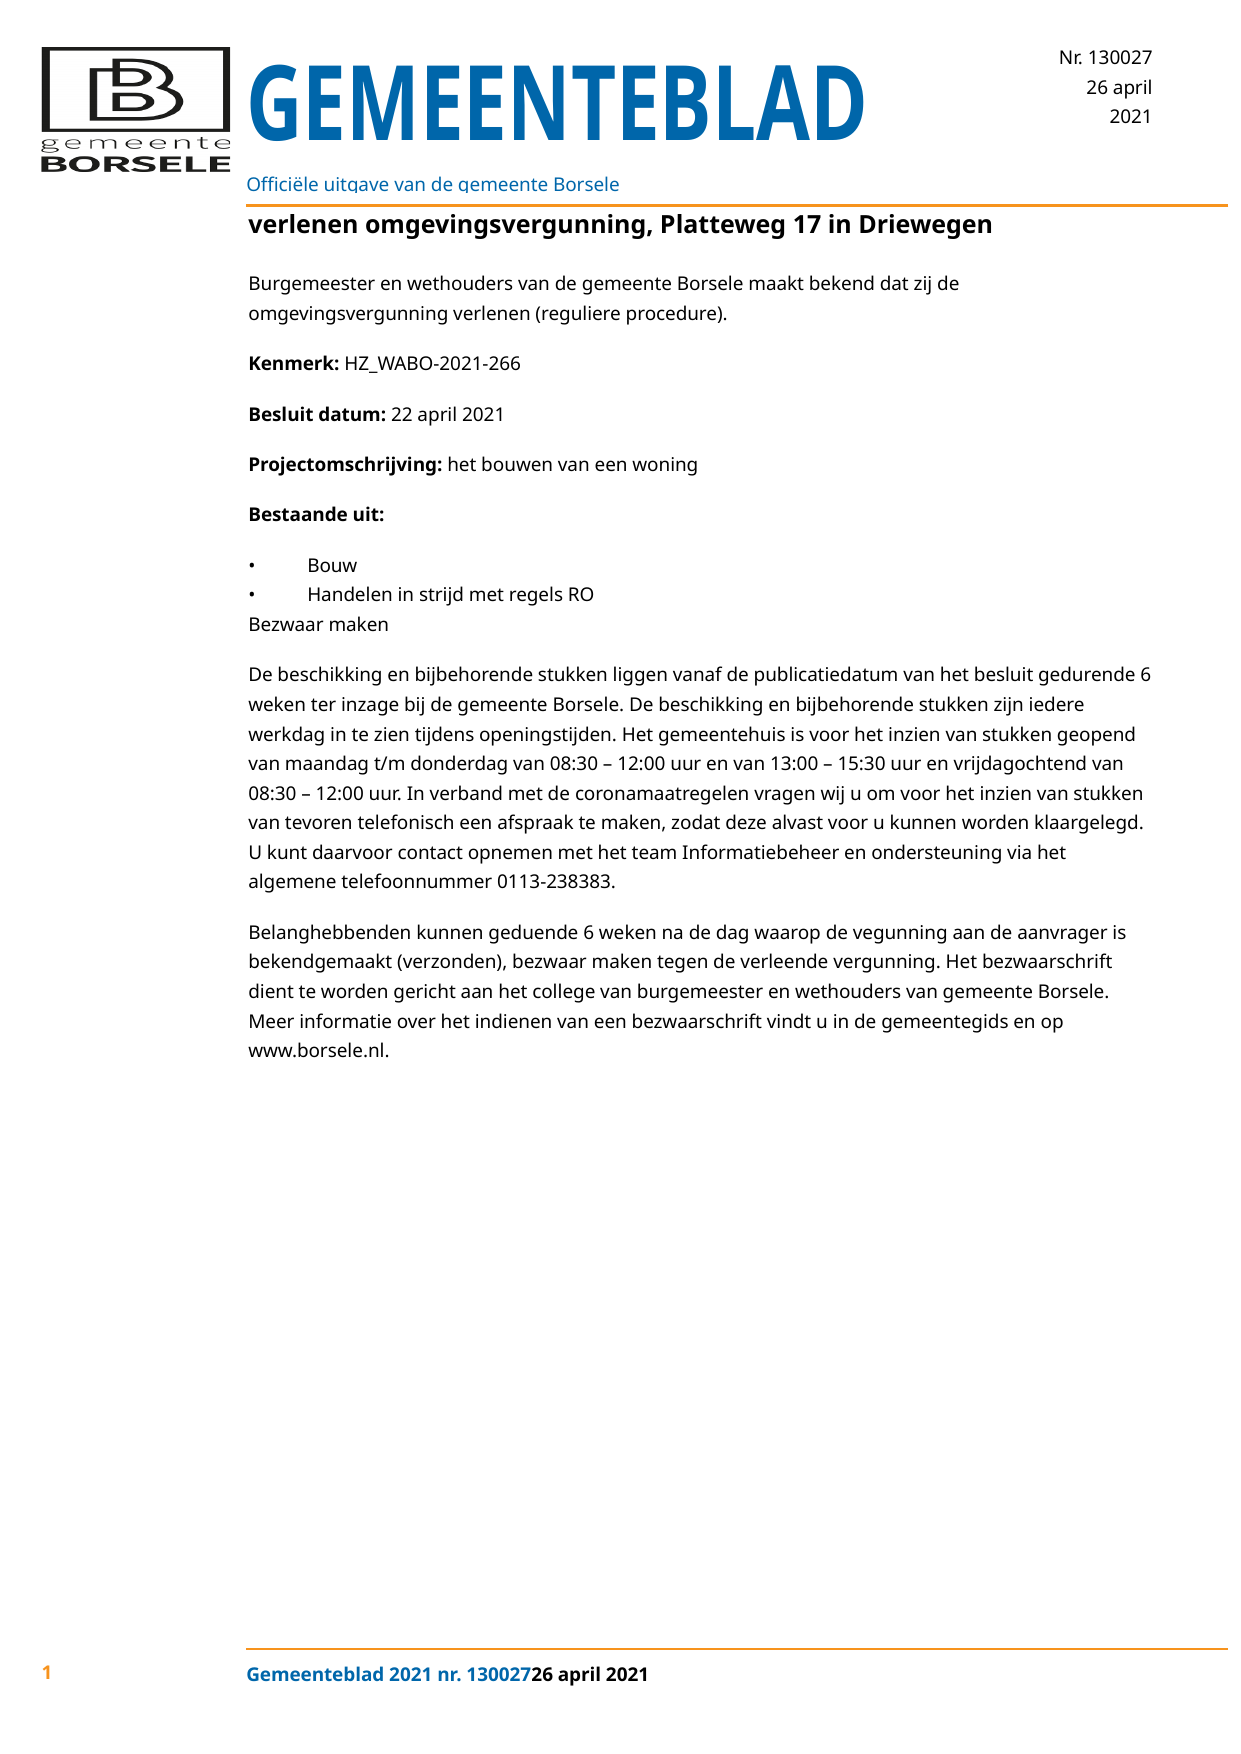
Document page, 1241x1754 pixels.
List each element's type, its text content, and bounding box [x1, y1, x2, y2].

text Bezwaar maken [248, 611, 1152, 637]
list Handelen in strijd met regels RO [248, 582, 1152, 607]
text De beschikking en bijbehorende stukken liggen vanaf de publicatiedatum van het besluit gedurende 6 weken ter inzage bij de gemeente Borsele. De beschikking en bijbehorende stukken zijn iedere werkdag in te zien tijdens openingstijden. Het gemeentehuis is voor het inzien van stukken geopend van maandag t/m donderdag van 08:30 – 12:00 uur en van 13:00 – 15:30 uur en vrijdagochtend van 08:30 – 12:00 uur. In verband met de coronamaatregelen vragen wij u om voor het inzien van stukken van tevoren telefonisch een afspraak te maken, zodat deze alvast voor u kunnen worden klaargelegd. U kunt daarvoor contact opnemen met het team Informatiebeheer en ondersteuning via het algemene telefoonnummer 0113-238383. [248, 662, 1152, 894]
text Burgemeester en wethouders van de gemeente Borsele maakt bekend dat zij de omgevingsvergunning verlenen (reguliere procedure). [248, 270, 1152, 326]
text Besluit datum: 22 april 2021 [248, 401, 1152, 426]
text Projectomschrijving: het bouwen van een woning [248, 451, 1152, 477]
text Belanghebbenden kunnen geduende 6 weken na de dag waarop de vegunning aan de aanvrager is bekendgemaakt (verzonden), bezwaar maken tegen de verleende vergunning. Het bezwaarschrift dient te worden gericht aan het college van burgemeester en wethouders van gemeente Borsele. Meer informatie over het indienen van een bezwaarschrift vindt u in de gemeentegids en op www.borsele.nl. [248, 919, 1152, 1063]
text Kenmerk: HZ_WABO-2021-266 [248, 350, 1152, 376]
list Bouw [248, 552, 1152, 578]
picture [41, 47, 231, 172]
text Bestaande uit: [248, 502, 1152, 527]
text verlenen omgevingsvergunning, Platteweg 17 in Driewegen [248, 207, 1152, 241]
